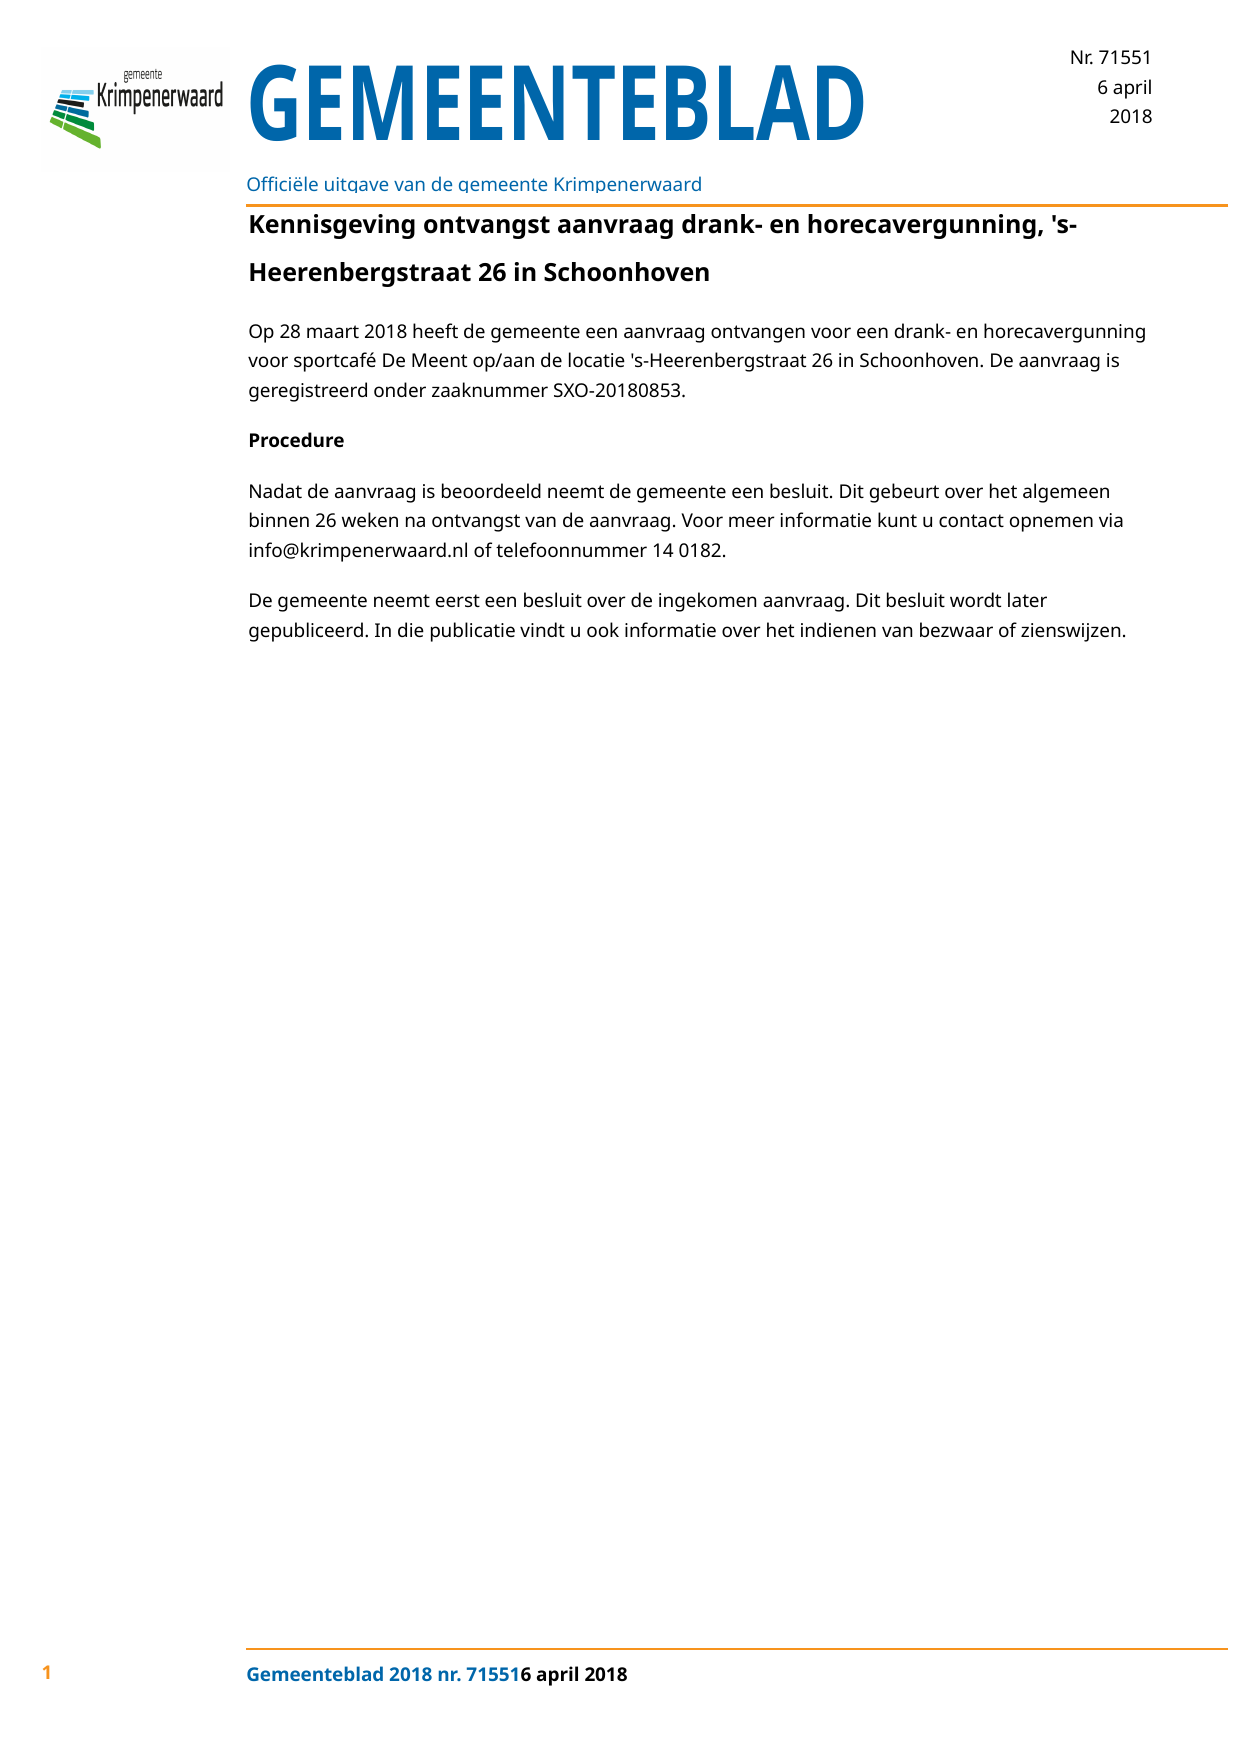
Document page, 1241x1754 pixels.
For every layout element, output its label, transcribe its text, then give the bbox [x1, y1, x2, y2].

text Op 28 maart 2018 heeft de gemeente een aanvraag ontvangen voor een drank- en horecavergunning voor sportcafé De Meent op/aan de locatie 's-Heerenbergstraat 26 in Schoonhoven. De aanvraag is geregistreerd onder zaaknummer SXO-20180853. [248, 318, 1152, 403]
text Kennisgeving ontvangst aanvraag drank- en horecavergunning, 's-Heerenbergstraat 26 in Schoonhoven [248, 207, 1152, 288]
text De gemeente neemt eerst een besluit over de ingekomen aanvraag. Dit besluit wordt later gepubliceerd. In die publicatie vindt u ook informatie over het indienen van bezwaar of zienswijzen. [248, 587, 1152, 643]
text Nadat de aanvraag is beoordeeld neemt de gemeente een besluit. Dit gebeurt over het algemeen binnen 26 weken na ontvangst van de aanvraag. Voor meer informatie kunt u contact opnemen via info@krimpenerwaard.nl of telefoonnummer 14 0182. [248, 478, 1152, 563]
text Procedure [248, 427, 1152, 453]
picture [41, 47, 231, 172]
